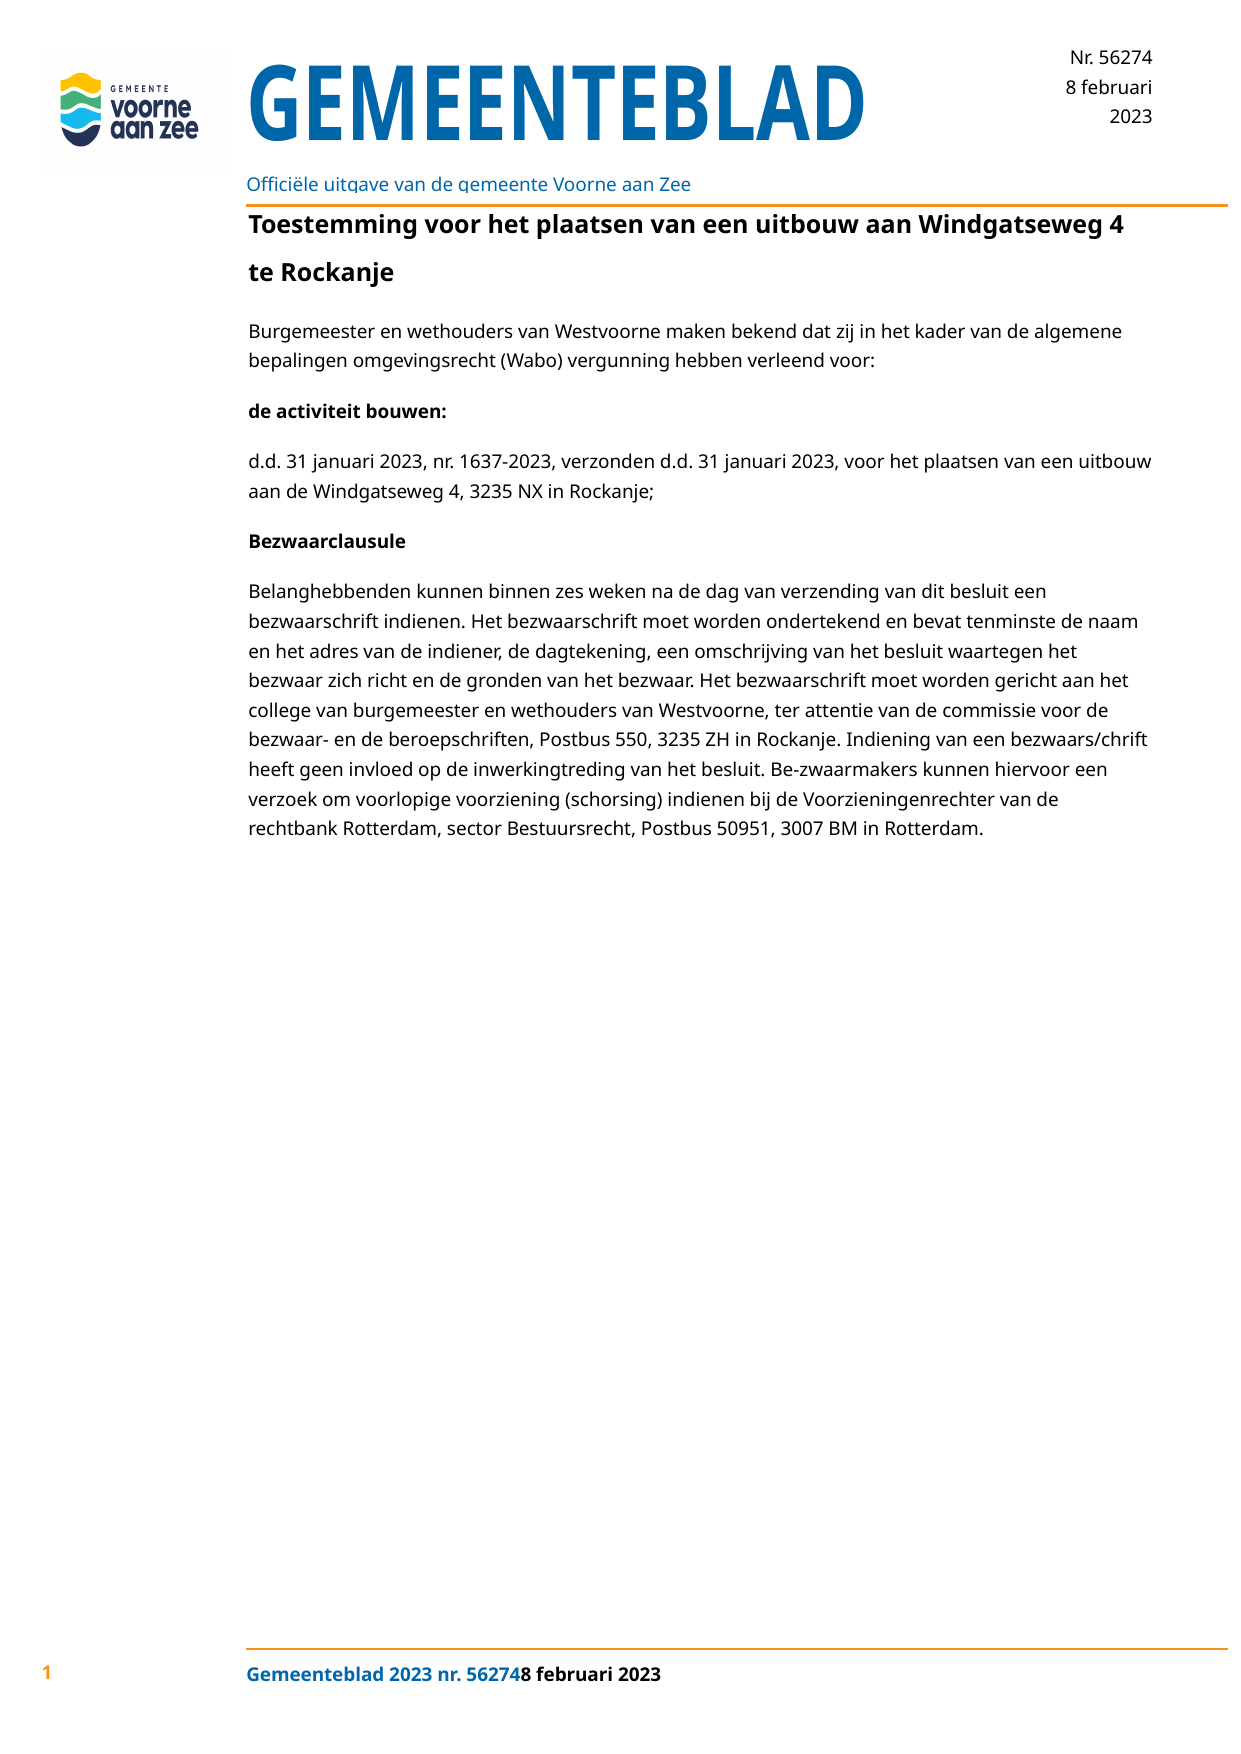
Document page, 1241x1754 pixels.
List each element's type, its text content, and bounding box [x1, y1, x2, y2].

text de activiteit bouwen: [248, 398, 1152, 424]
text Bezwaarclausule [248, 528, 1152, 554]
text d.d. 31 januari 2023, nr. 1637-2023, verzonden d.d. 31 januari 2023, voor het plaatsen van een uitbouw aan de Windgatseweg 4, 3235 NX in Rockanje; [248, 448, 1152, 504]
picture [41, 47, 231, 172]
text Burgemeester en wethouders van Westvoorne maken bekend dat zij in het kader van de algemene bepalingen omgevingsrecht (Wabo) vergunning hebben verleend voor: [248, 318, 1152, 373]
text Belanghebbenden kunnen binnen zes weken na de dag van verzending van dit besluit een bezwaarschrift indienen. Het bezwaarschrift moet worden ondertekend en bevat tenminste de naam en het adres van de indiener, de dagtekening, een omschrijving van het besluit waartegen het bezwaar zich richt en de gronden van het bezwaar. Het bezwaarschrift moet worden gericht aan het college van burgemeester en wethouders van Westvoorne, ter attentie van de commissie voor de bezwaar- en de beroepschriften, Postbus 550, 3235 ZH in Rockanje. Indiening van een bezwaars/chrift heeft geen invloed op de inwerkingtreding van het besluit. Be-zwaarmakers kunnen hiervoor een verzoek om voorlopige voorziening (schorsing) indienen bij de Voorzieningenrechter van de rechtbank Rotterdam, sector Bestuursrecht, Postbus 50951, 3007 BM in Rotterdam. [248, 579, 1152, 841]
text Toestemming voor het plaatsen van een uitbouw aan Windgatseweg 4 te Rockanje [248, 207, 1152, 288]
